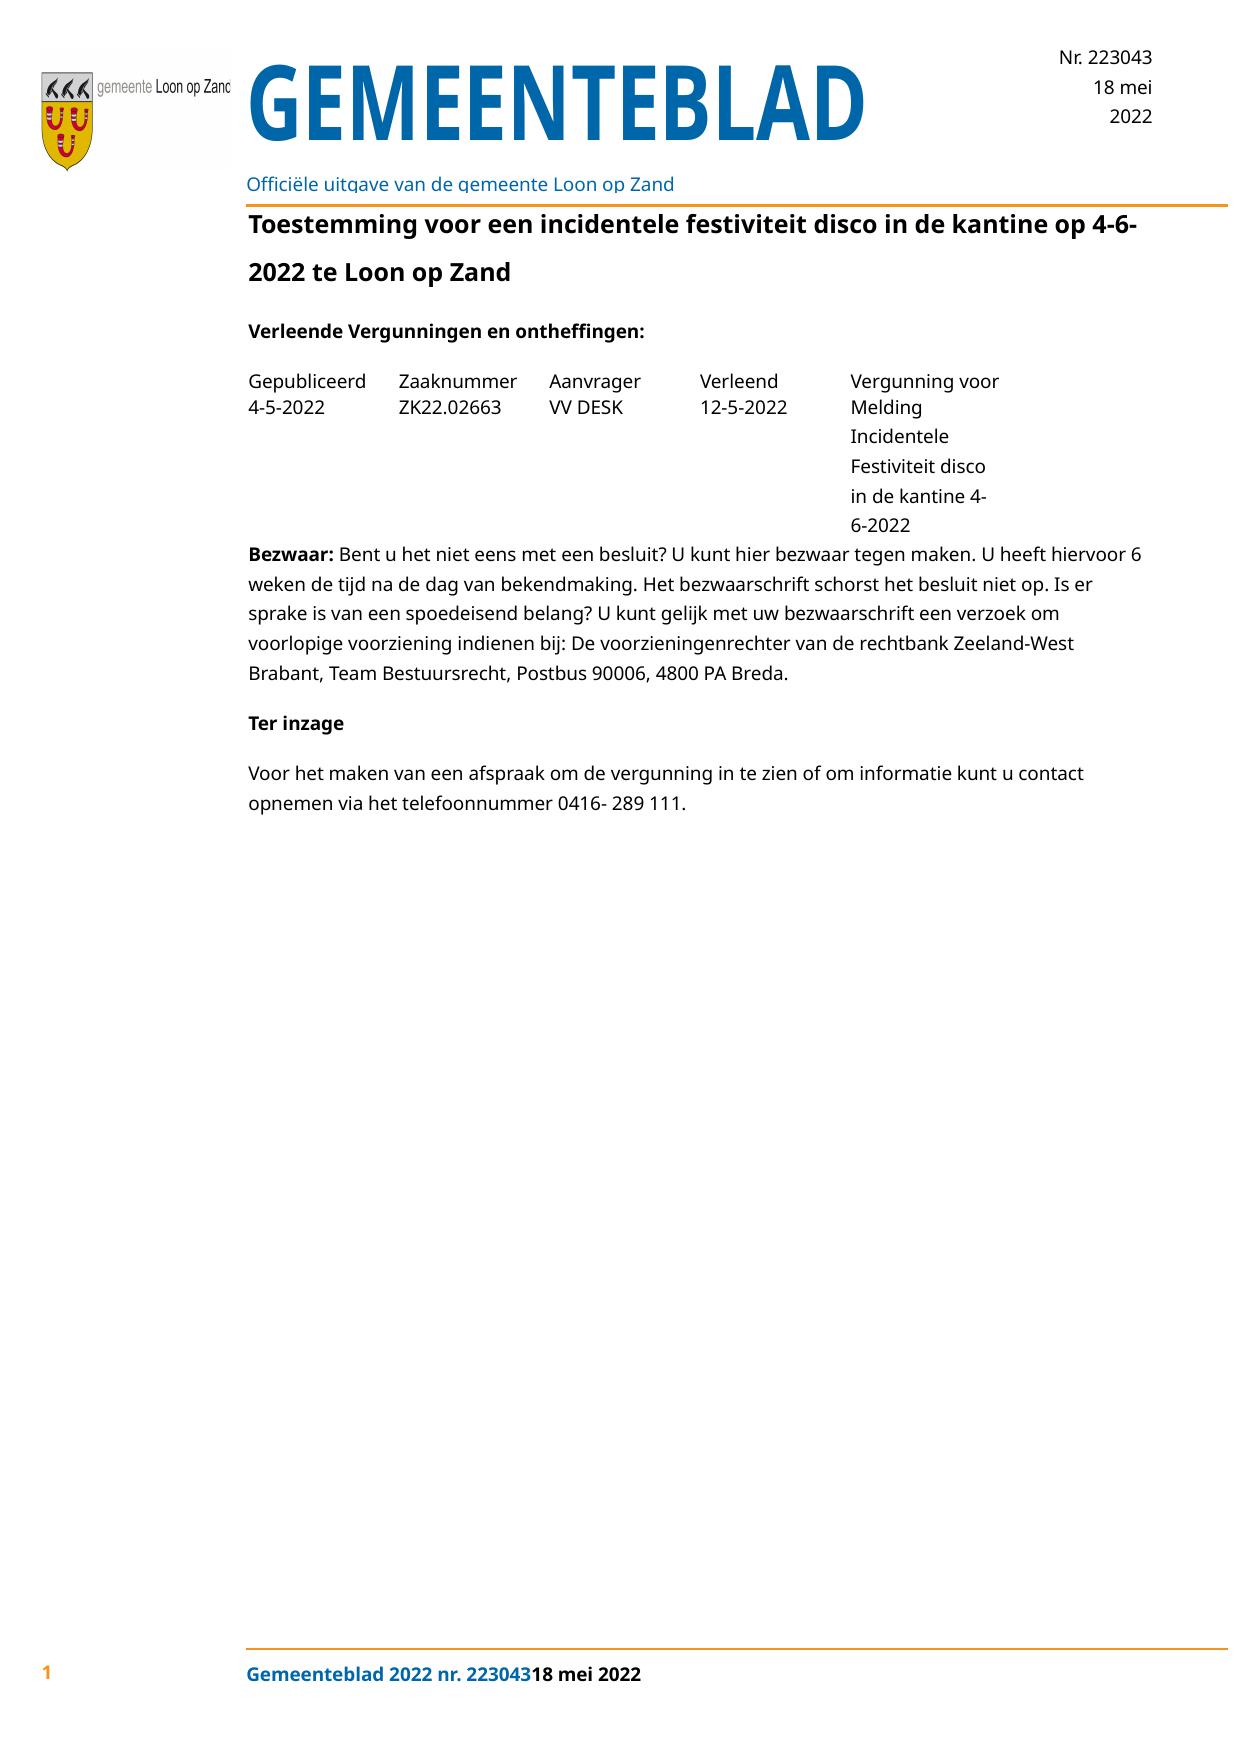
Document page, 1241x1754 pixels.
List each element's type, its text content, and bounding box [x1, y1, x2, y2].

text Verleende Vergunningen en ontheffingen: [248, 318, 1152, 344]
table_cell 12-5-2022 [700, 394, 850, 538]
table_header Verleend [700, 369, 850, 394]
table_header Zaaknummer [399, 369, 549, 394]
text Voor het maken van een afspraak om de vergunning in te zien of om informatie kunt u contact opnemen via het telefoonnummer 0416- 289 111. [248, 761, 1152, 816]
text Toestemming voor een incidentele festiviteit disco in de kantine op 4-6-2022 te Loon op Zand [248, 207, 1152, 288]
table_cell VV DESK [549, 394, 700, 538]
table_cell ZK22.02663 [399, 394, 549, 538]
table_cell Melding Incidentele Festiviteit disco in de kantine 4-6-2022 [850, 394, 1001, 538]
text Bezwaar: Bent u het niet eens met een besluit? U kunt hier bezwaar tegen maken. U heeft hiervoor 6 weken de tijd na de dag van bekendmaking. Het bezwaarschrift schorst het besluit niet op. Is er sprake is van een spoedeisend belang? U kunt gelijk met uw bezwaarschrift een verzoek om voorlopige voorziening indienen bij: De voorzieningenrechter van de rechtbank Zeeland-West Brabant, Team Bestuursrecht, Postbus 90006, 4800 PA Breda. [248, 541, 1152, 686]
table_cell [1001, 394, 1152, 538]
text Ter inzage [248, 710, 1152, 736]
table_header Gepubliceerd [248, 369, 398, 394]
table_cell 4-5-2022 [248, 394, 398, 538]
table_header Vergunning voor [850, 369, 1001, 394]
picture [41, 47, 231, 172]
table_header Aanvrager [549, 369, 700, 394]
table_header [1001, 369, 1152, 394]
